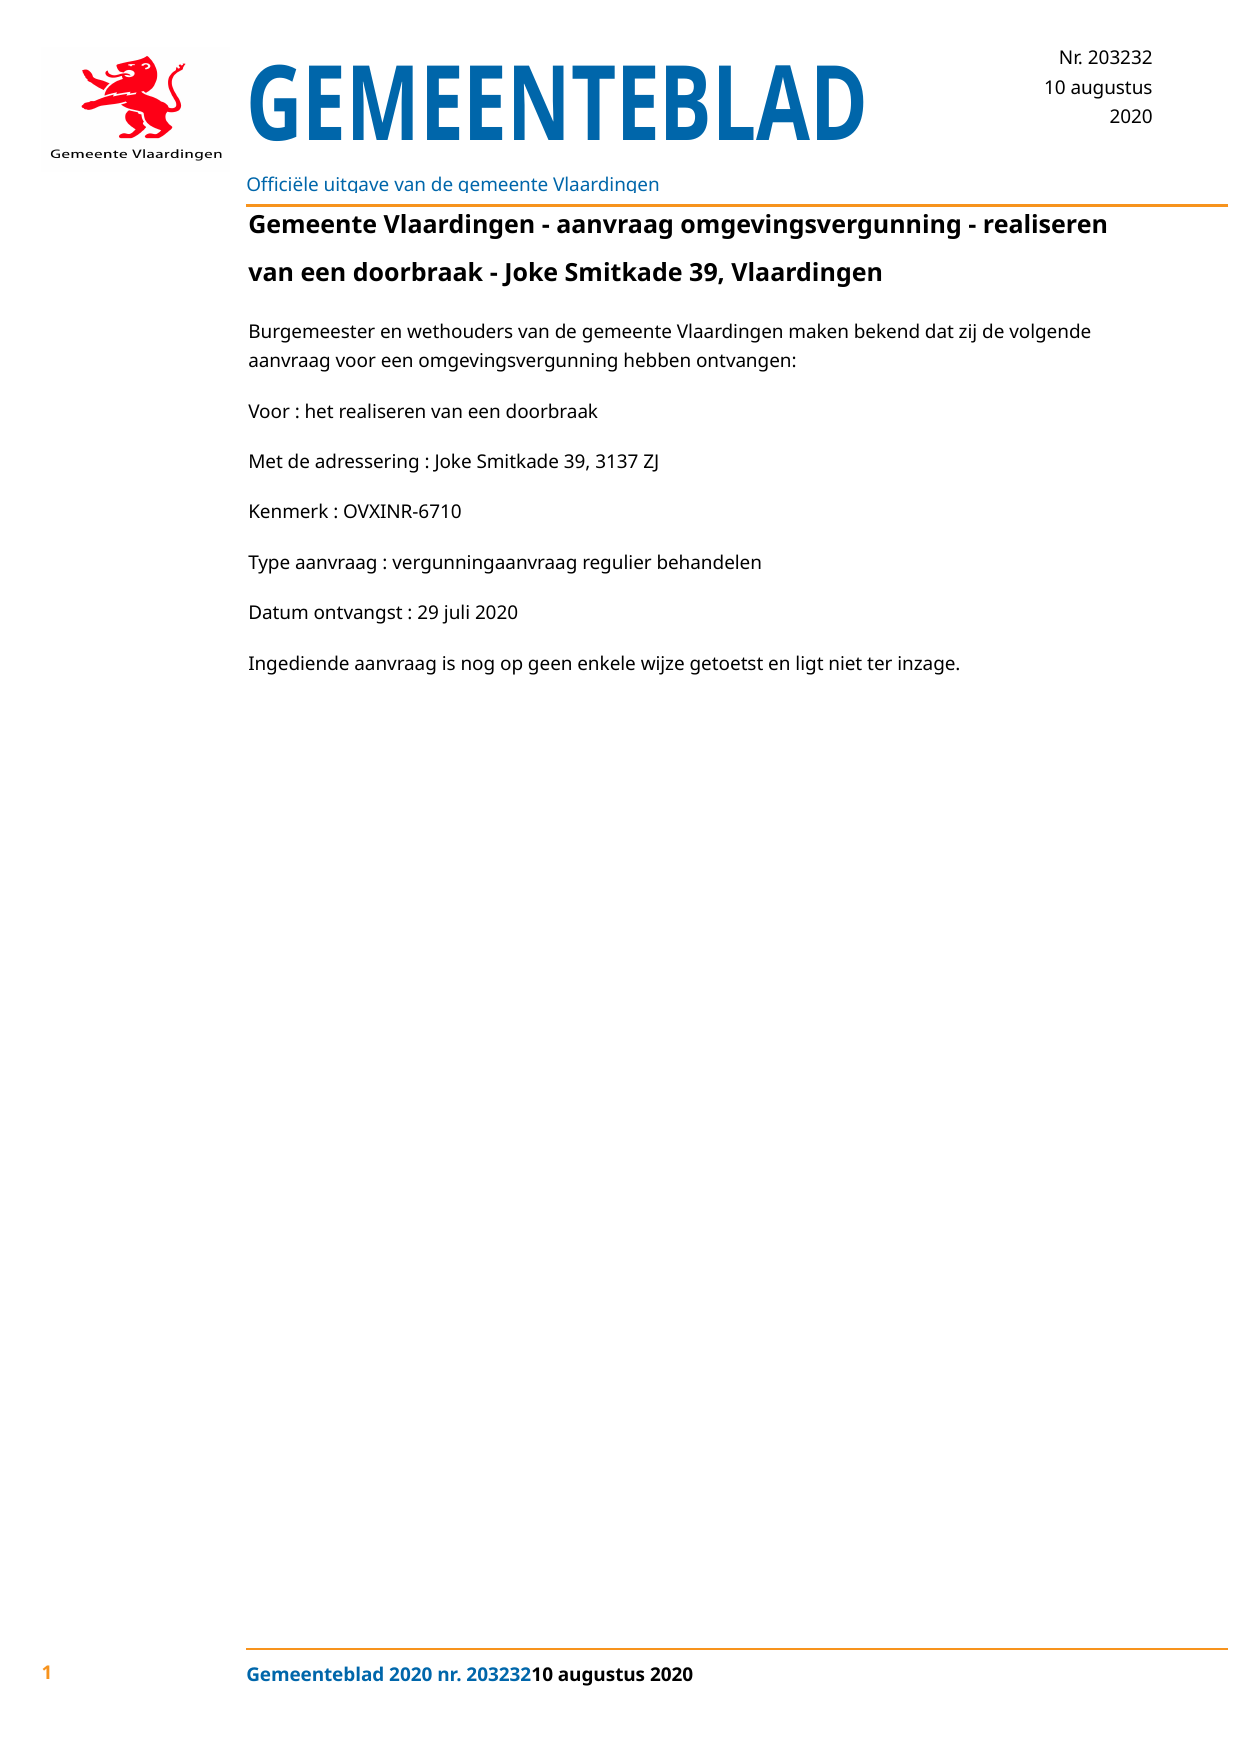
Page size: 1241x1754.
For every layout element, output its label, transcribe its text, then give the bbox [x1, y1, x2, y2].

text Ingediende aanvraag is nog op geen enkele wijze getoetst en ligt niet ter inzage. [248, 650, 1152, 676]
text Met de adressering : Joke Smitkade 39, 3137 ZJ [248, 448, 1152, 474]
text Voor : het realiseren van een doorbraak [248, 398, 1152, 424]
text Datum ontvangst : 29 juli 2020 [248, 599, 1152, 625]
text Type aanvraag : vergunningaanvraag regulier behandelen [248, 549, 1152, 575]
text Kenmerk : OVXINR-6710 [248, 499, 1152, 524]
picture [41, 47, 231, 172]
text Gemeente Vlaardingen - aanvraag omgevingsvergunning - realiseren van een doorbraak - Joke Smitkade 39, Vlaardingen [248, 207, 1152, 288]
text Burgemeester en wethouders van de gemeente Vlaardingen maken bekend dat zij de volgende aanvraag voor een omgevingsvergunning hebben ontvangen: [248, 318, 1152, 373]
